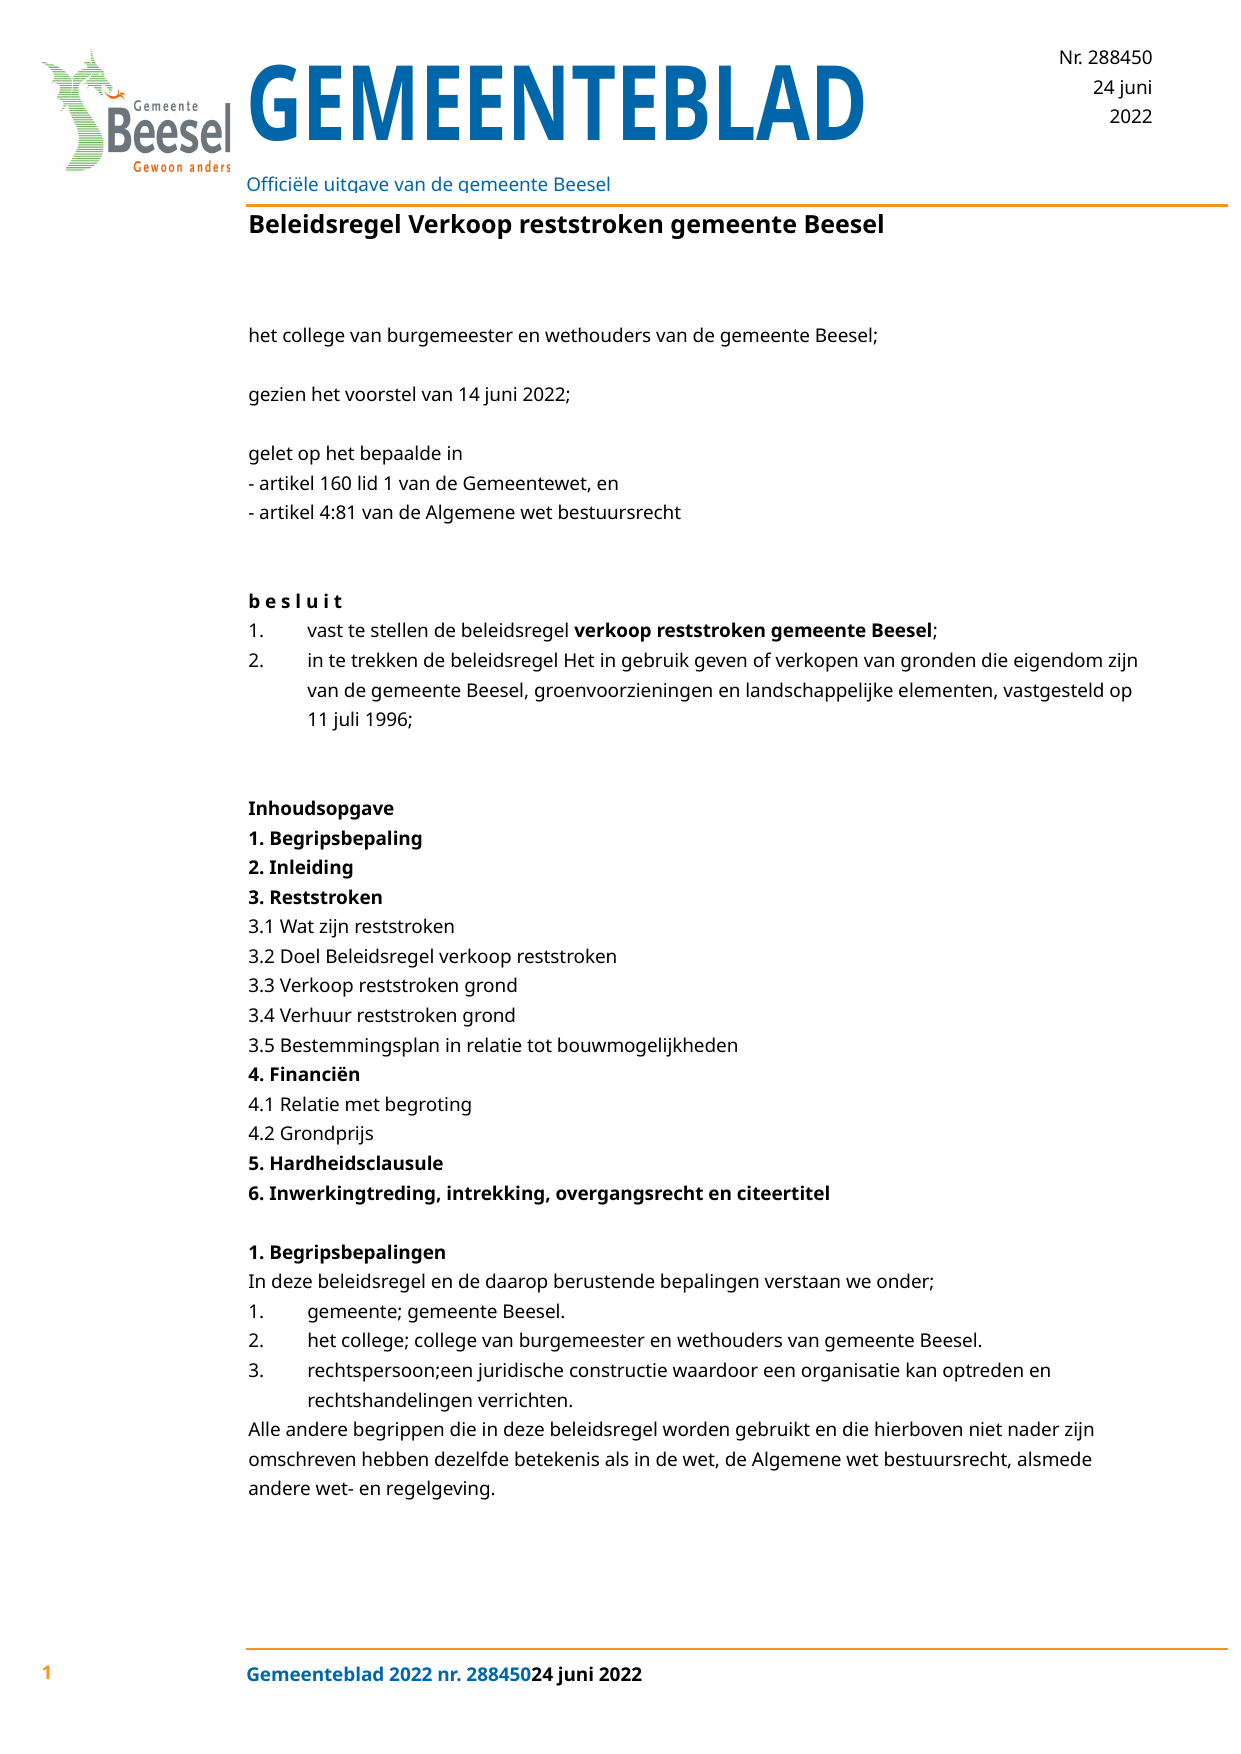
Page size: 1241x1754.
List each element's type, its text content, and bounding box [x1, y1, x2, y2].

text 4.1 Relatie met begroting [248, 1091, 1152, 1117]
text 3. Reststroken [248, 884, 1152, 909]
text 3.2 Doel Beleidsregel verkoop reststroken [248, 943, 1152, 969]
text - artikel 160 lid 1 van de Gemeentewet, en [248, 470, 1152, 495]
text 6. Inwerkingtreding, intrekking, overgangsrecht en citeertitel [248, 1180, 1152, 1205]
text 3.4 Verhuur reststroken grond [248, 1002, 1152, 1028]
text - artikel 4:81 van de Algemene wet bestuursrecht [248, 499, 1152, 525]
text gelet op het bepaalde in [248, 440, 1152, 466]
list het college; college van burgemeester en wethouders van gemeente Beesel. [248, 1328, 1152, 1353]
text het college van burgemeester en wethouders van de gemeente Beesel; [248, 322, 1152, 347]
list vast te stellen de beleidsregel verkoop reststroken gemeente Beesel; [248, 618, 1152, 643]
text 1. Begripsbepaling [248, 825, 1152, 850]
text 3.1 Wat zijn reststroken [248, 913, 1152, 939]
text 1. Begripsbepalingen [248, 1239, 1152, 1264]
text 3.5 Bestemmingsplan in relatie tot bouwmogelijkheden [248, 1032, 1152, 1057]
list rechtspersoon;een juridische constructie waardoor een organisatie kan optreden en rechtshandelingen verrichten. [248, 1357, 1152, 1412]
text gezien het voorstel van 14 juni 2022; [248, 381, 1152, 407]
text 5. Hardheidsclausule [248, 1150, 1152, 1176]
text 4. Financiën [248, 1061, 1152, 1087]
text Inhoudsopgave [248, 795, 1152, 821]
text 3.3 Verkoop reststroken grond [248, 973, 1152, 998]
text Alle andere begrippen die in deze beleidsregel worden gebruikt en die hierboven niet nader zijn omschreven hebben dezelfde betekenis als in de wet, de Algemene wet bestuursrecht, alsmede andere wet- en regelgeving. [248, 1416, 1152, 1501]
text Beleidsregel Verkoop reststroken gemeente Beesel [248, 207, 1152, 241]
list in te trekken de beleidsregel Het in gebruik geven of verkopen van gronden die eigendom zijn van de gemeente Beesel, groenvoorzieningen en landschappelijke elementen, vastgesteld op ‎ 11 juli 1996; [248, 647, 1152, 732]
text 2. Inleiding [248, 854, 1152, 880]
picture [41, 47, 231, 172]
text In deze beleidsregel en de daarop berustende bepalingen verstaan we onder; [248, 1268, 1152, 1294]
list gemeente; gemeente Beesel. [248, 1298, 1152, 1324]
text b e s l u i t [248, 588, 1152, 614]
text 4.2 Grondprijs [248, 1121, 1152, 1146]
